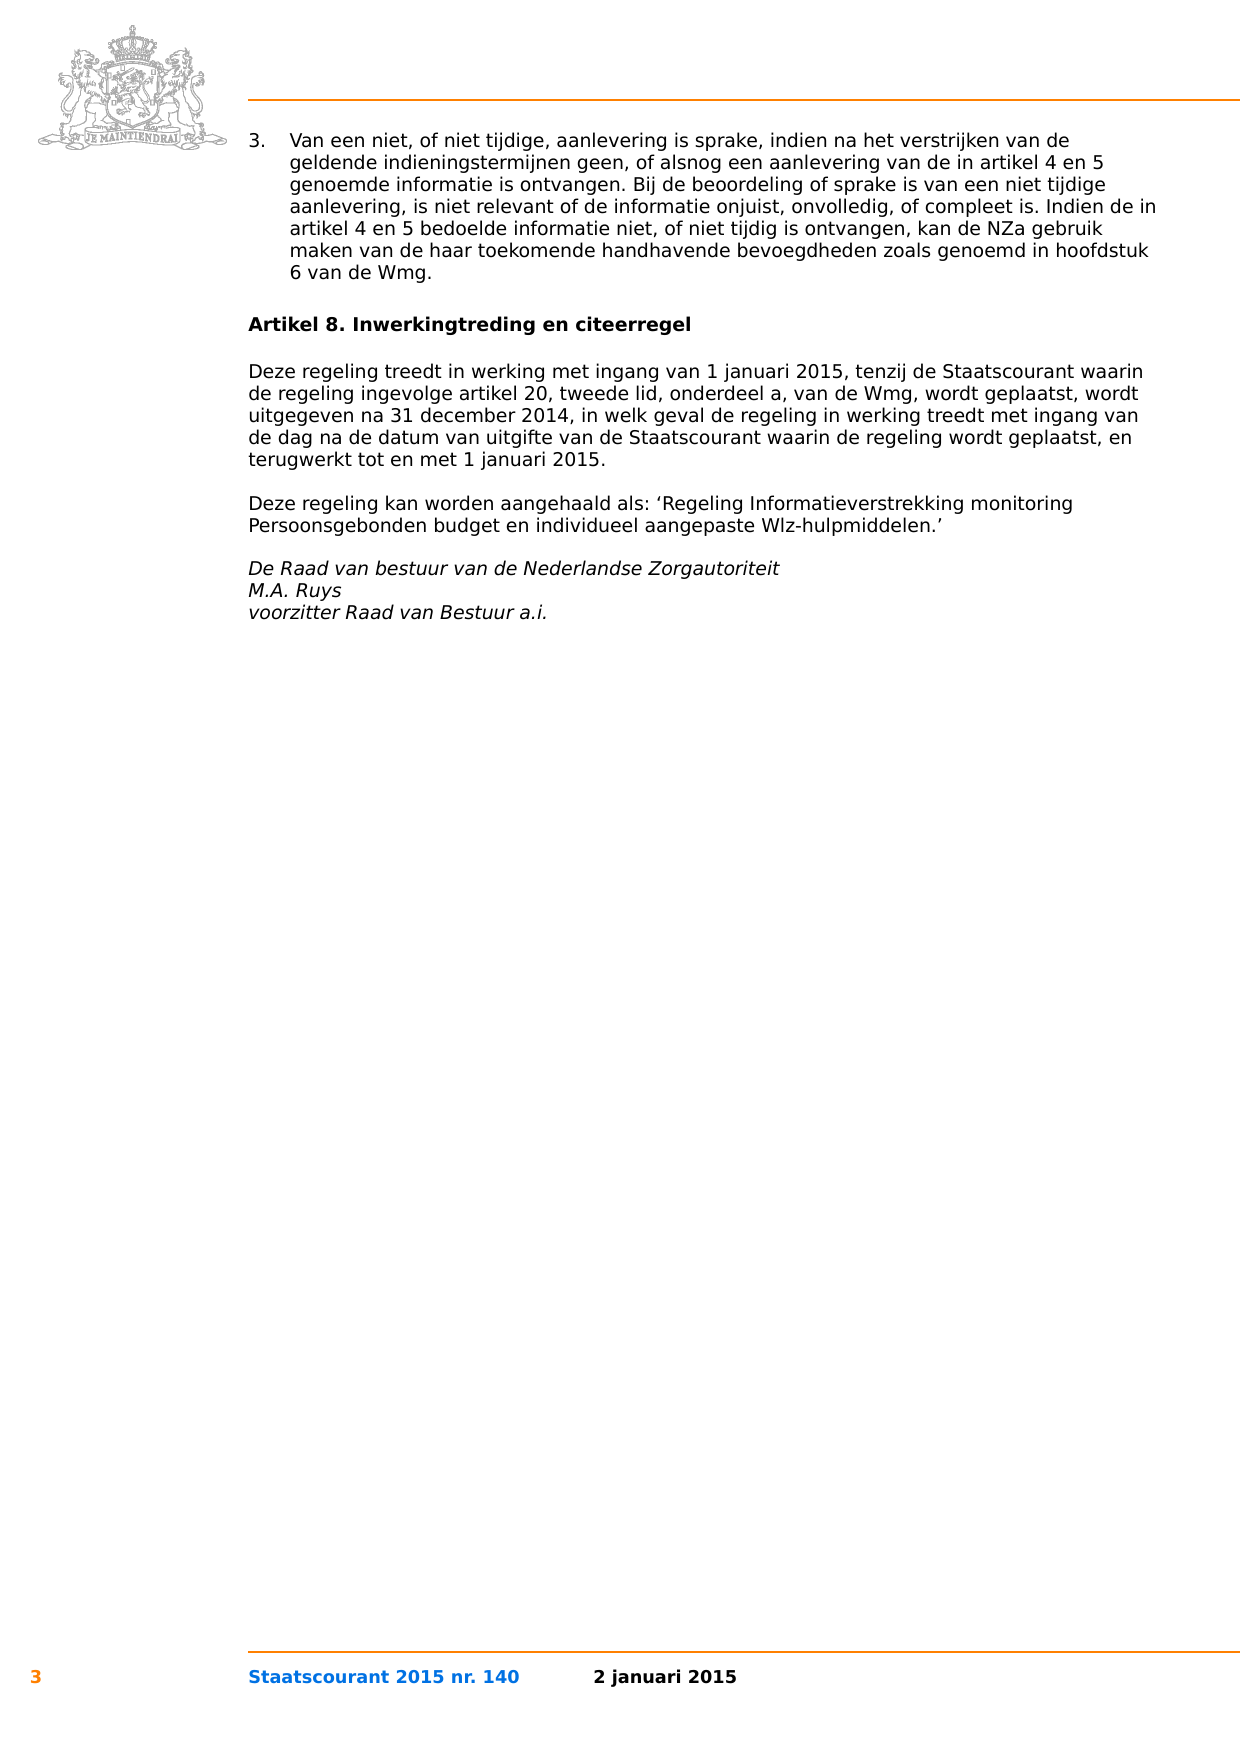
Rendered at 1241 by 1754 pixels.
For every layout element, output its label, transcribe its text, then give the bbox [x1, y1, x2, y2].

text Deze regeling treedt in werking met ingang van 1 januari 2015, tenzij de Staatscourant waarin de regeling ingevolge artikel 20, tweede lid, onderdeel a, van de Wmg, wordt geplaatst, wordt uitgegeven na 31 december 2014, in welk geval de regeling in werking treedt met ingang van de dag na de datum van uitgifte van de Staatscourant waarin de regeling wordt geplaatst, en terugwerkt tot en met 1 januari 2015. [248, 361, 1163, 471]
picture [38, 25, 227, 150]
text 3. Van een niet, of niet tijdige, aanlevering is sprake, indien na het verstrijken van de geldende indieningstermijnen geen, of alsnog een aanlevering van de in artikel 4 en 5 genoemde informatie is ontvangen. Bij de beoordeling of sprake is van een niet tijdige aanlevering, is niet relevant of de informatie onjuist, onvolledig, of compleet is. Indien de in artikel 4 en 5 bedoelde informatie niet, of niet tijdig is ontvangen, kan de NZa gebruik maken van de haar toekomende handhavende bevoegdheden zoals genoemd in hoofdstuk 6 van de Wmg. [248, 130, 1163, 284]
text De Raad van bestuur van de Nederlandse Zorgautoriteit M.A. Ruys voorzitter Raad van Bestuur a.i. [248, 558, 1163, 624]
text Deze regeling kan worden aangehaald als: ‘Regeling Informatieverstrekking monitoring Persoonsgebonden budget en individueel aangepaste Wlz-hulpmiddelen.’ [248, 492, 1163, 536]
subtitle Artikel 8. Inwerkingtreding en citeerregel [248, 314, 1163, 336]
